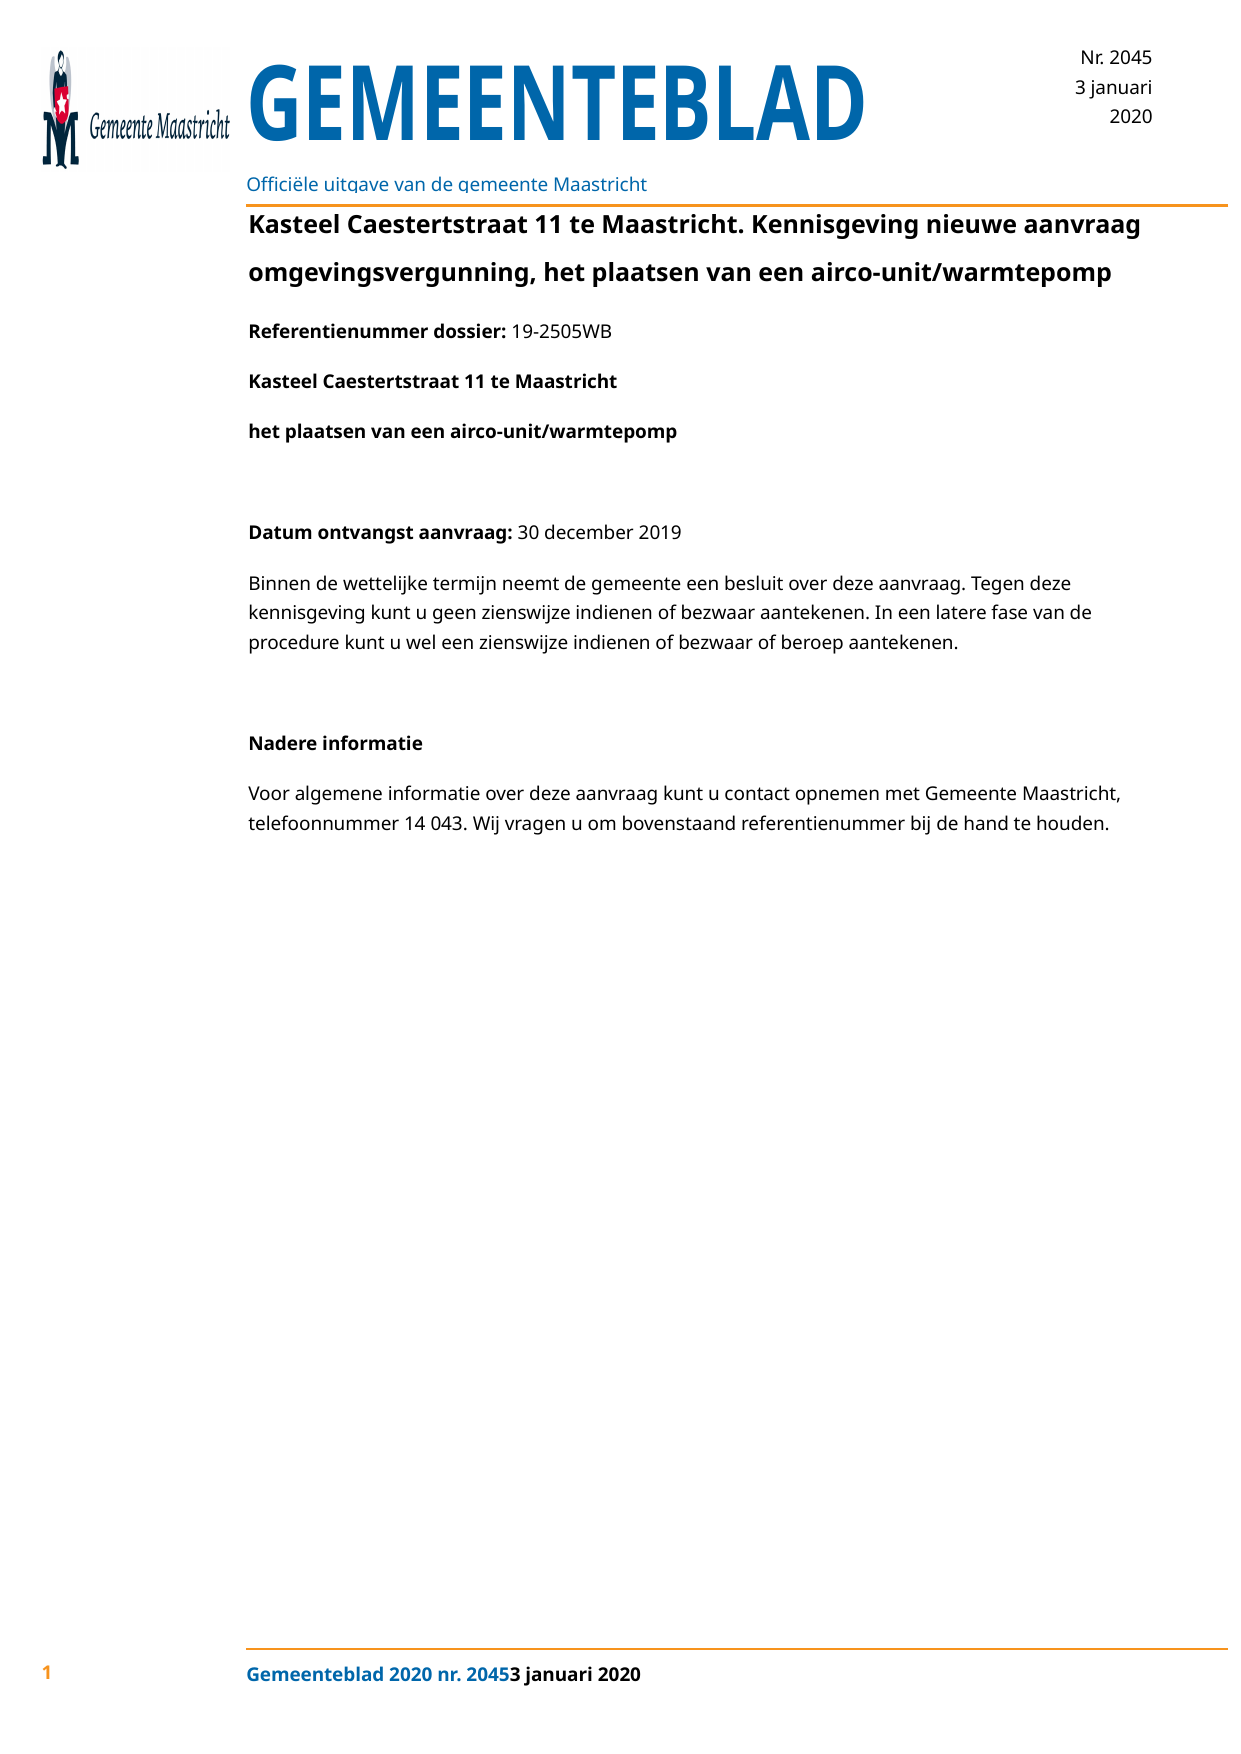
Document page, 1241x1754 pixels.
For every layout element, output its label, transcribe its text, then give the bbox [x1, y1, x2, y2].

text Binnen de wettelijke termijn neemt de gemeente een besluit over deze aanvraag. Tegen deze kennisgeving kunt u geen zienswijze indienen of bezwaar aantekenen. In een latere fase van de procedure kunt u wel een zienswijze indienen of bezwaar of beroep aantekenen. [248, 570, 1152, 655]
text Datum ontvangst aanvraag: 30 december 2019 [248, 519, 1152, 545]
text Nadere informatie [248, 730, 1152, 756]
text Kasteel Caestertstraat 11 te Maastricht. Kennisgeving nieuwe aanvraag omgevingsvergunning, het plaatsen van een airco-unit/warmtepomp [248, 207, 1152, 288]
text Kasteel Caestertstraat 11 te Maastricht [248, 368, 1152, 394]
text het plaatsen van een airco-unit/warmtepomp [248, 419, 1152, 444]
text Referentienummer dossier: 19-2505WB [248, 318, 1152, 344]
picture [41, 47, 231, 172]
text Voor algemene informatie over deze aanvraag kunt u contact opnemen met Gemeente Maastricht, telefoonnummer 14 043. Wij vragen u om bovenstaand referentienummer bij de hand te houden. [248, 780, 1152, 836]
